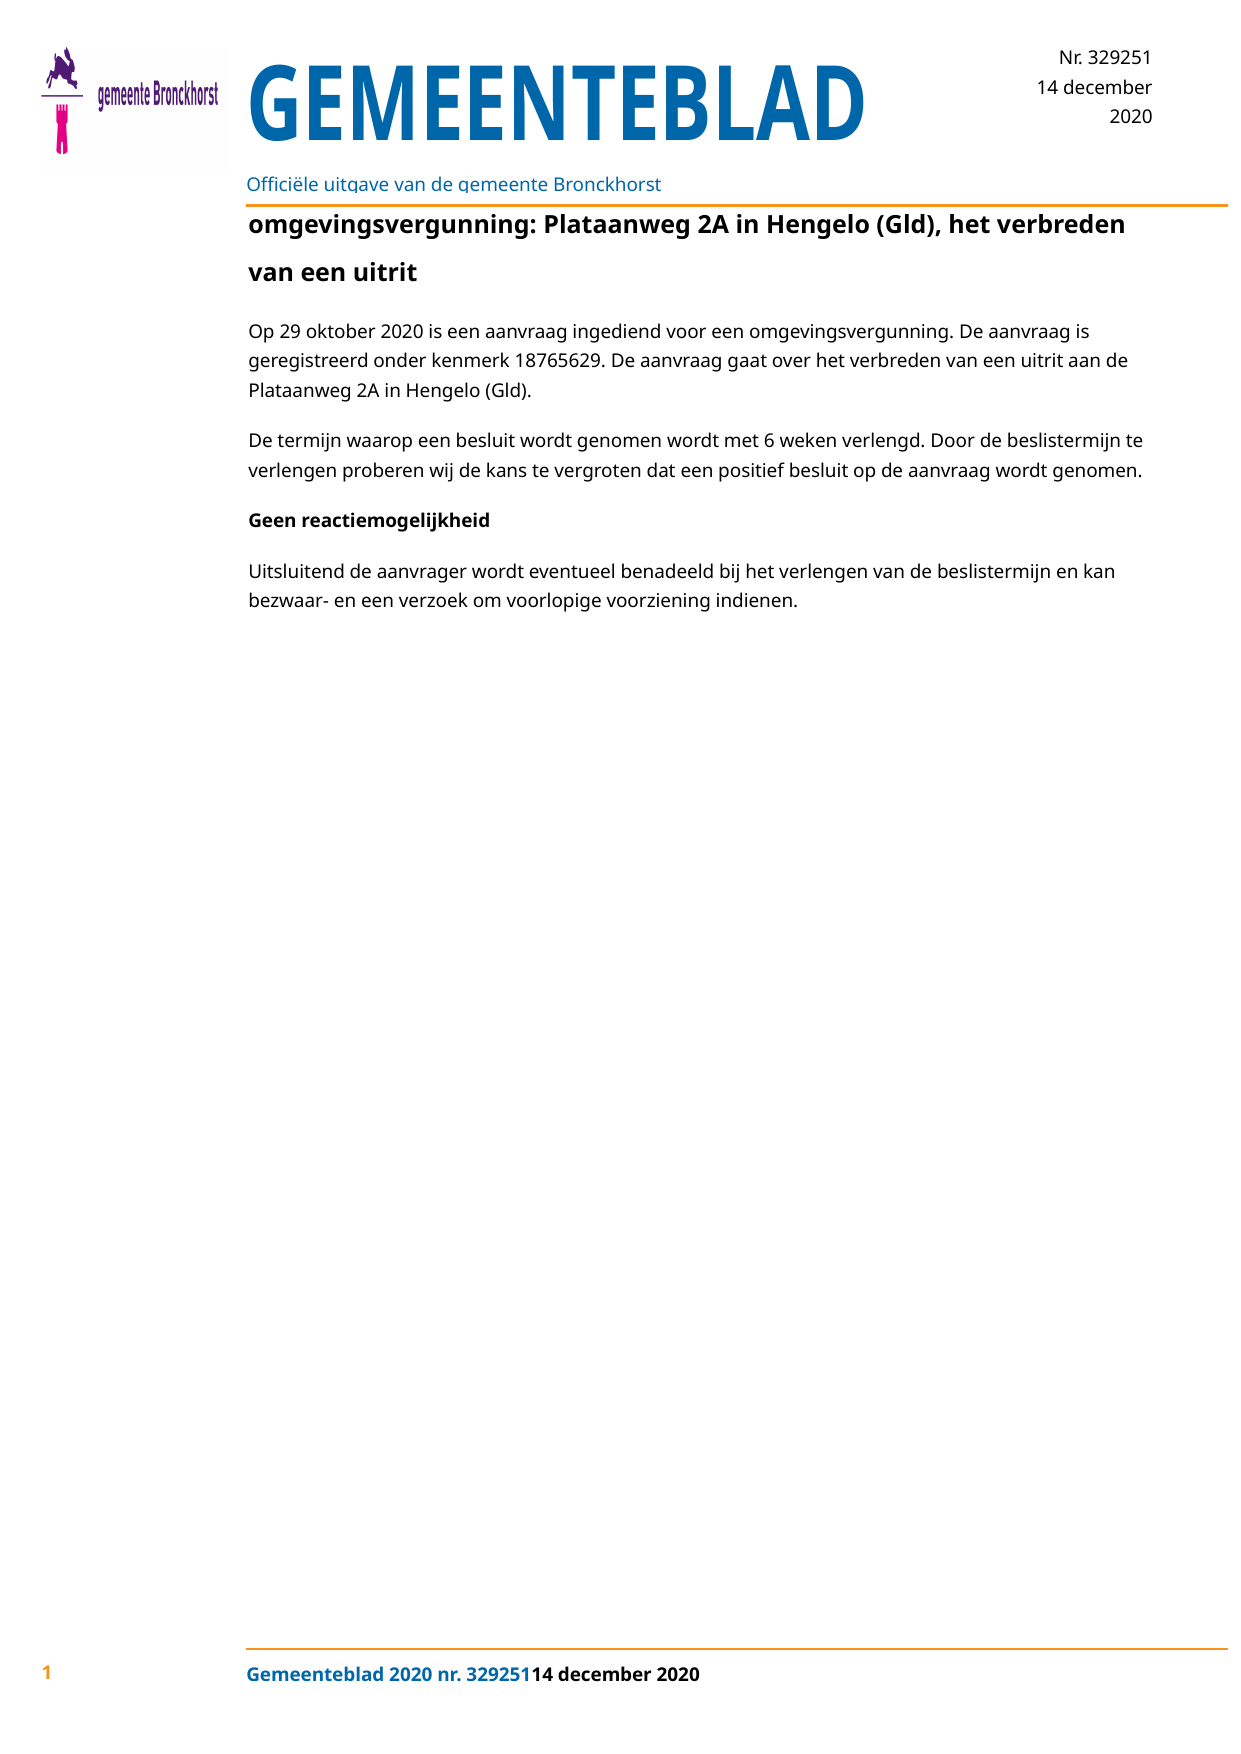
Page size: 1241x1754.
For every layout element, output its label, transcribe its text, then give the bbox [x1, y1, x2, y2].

text Op 29 oktober 2020 is een aanvraag ingediend voor een omgevingsvergunning. De aanvraag is geregistreerd onder kenmerk 18765629. De aanvraag gaat over het verbreden van een uitrit aan de Plataanweg 2A in Hengelo (Gld). [248, 318, 1152, 403]
picture [41, 47, 231, 172]
text Uitsluitend de aanvrager wordt eventueel benadeeld bij het verlengen van de beslistermijn en kan bezwaar- en een verzoek om voorlopige voorziening indienen. [248, 558, 1152, 613]
text Geen reactiemogelijkheid [248, 507, 1152, 533]
text De termijn waarop een besluit wordt genomen wordt met 6 weken verlengd. Door de beslistermijn te verlengen proberen wij de kans te vergroten dat een positief besluit op de aanvraag wordt genomen. [248, 427, 1152, 483]
text omgevingsvergunning: Plataanweg 2A in Hengelo (Gld), het verbreden van een uitrit [248, 207, 1152, 288]
